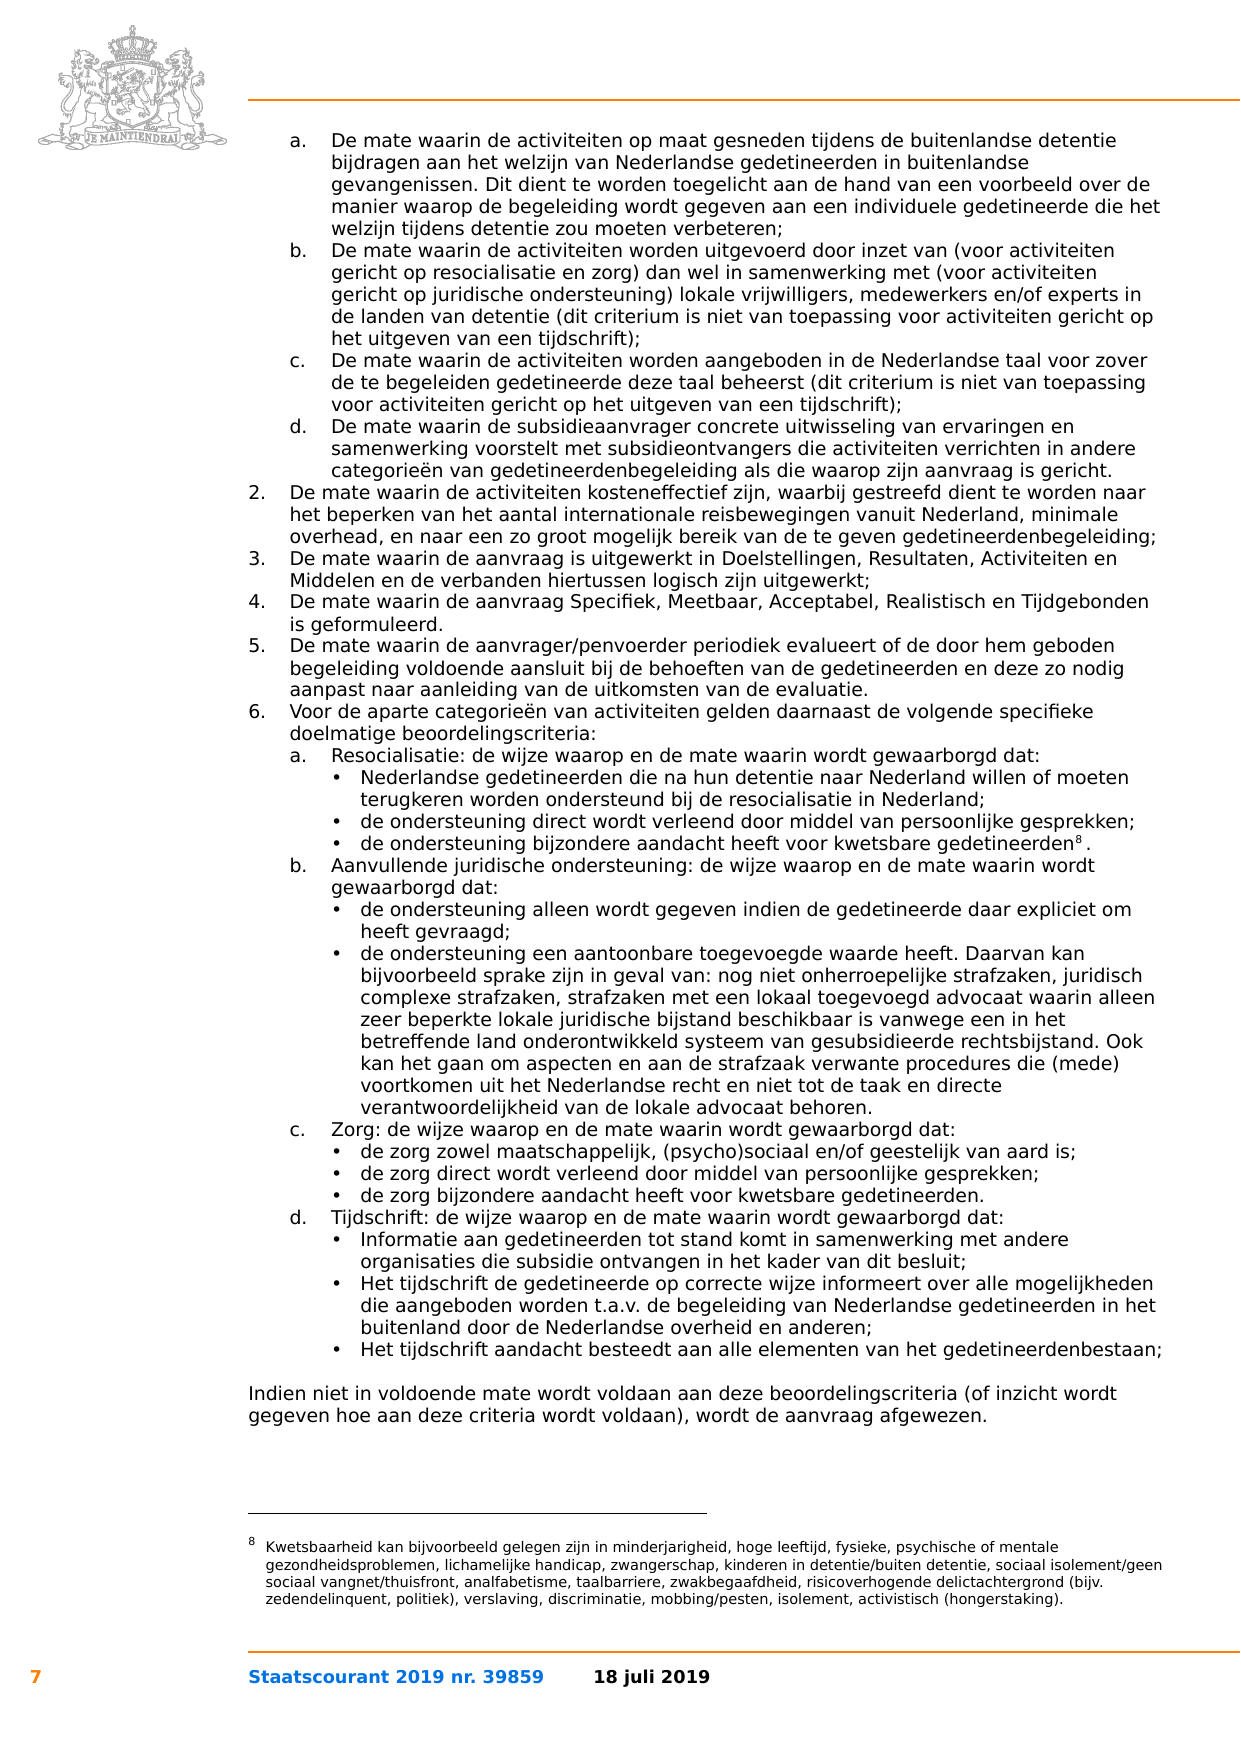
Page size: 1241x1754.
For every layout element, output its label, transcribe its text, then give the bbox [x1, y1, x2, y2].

text b. De mate waarin de activiteiten worden uitgevoerd door inzet van (voor activiteiten gericht op resocialisatie en zorg) dan wel in samenwerking met (voor activiteiten gericht op juridische ondersteuning) lokale vrijwilligers, medewerkers en/of experts in de landen van detentie (dit criterium is niet van toepassing voor activiteiten gericht op het uitgeven van een tijdschrift); [289, 240, 1163, 350]
text • de ondersteuning alleen wordt gegeven indien de gedetineerde daar expliciet om heeft gevraagd; [331, 899, 1163, 943]
text Indien niet in voldoende mate wordt voldaan aan deze beoordelingscriteria (of inzicht wordt gegeven hoe aan deze criteria wordt voldaan), wordt de aanvraag afgewezen. [248, 1383, 1163, 1427]
text • de ondersteuning direct wordt verleend door middel van persoonlijke gesprekken; [331, 811, 1163, 833]
text • de ondersteuning een aantoonbare toegevoegde waarde heeft. Daarvan kan bijvoorbeeld sprake zijn in geval van: nog niet onherroepelijke strafzaken, juridisch complexe strafzaken, strafzaken met een lokaal toegevoegd advocaat waarin alleen zeer beperkte lokale juridische bijstand beschikbaar is vanwege een in het betreffende land onderontwikkeld systeem van gesubsidieerde rechtsbijstand. Ook kan het gaan om aspecten en aan de strafzaak verwante procedures die (mede) voortkomen uit het Nederlandse recht en niet tot de taak en directe verantwoordelijkheid van de lokale advocaat behoren. [331, 943, 1163, 1119]
text • Het tijdschrift de gedetineerde op correcte wijze informeert over alle mogelijkheden die aangeboden worden t.a.v. de begeleiding van Nederlandse gedetineerden in het buitenland door de Nederlandse overheid en anderen; [331, 1273, 1163, 1339]
text • Nederlandse gedetineerden die na hun detentie naar Nederland willen of moeten terugkeren worden ondersteund bij de resocialisatie in Nederland; [331, 767, 1163, 811]
text • de ondersteuning bijzondere aandacht heeft voor kwetsbare gedetineerden. [331, 833, 1163, 855]
text 2. De mate waarin de activiteiten kosteneffectief zijn, waarbij gestreefd dient te worden naar het beperken van het aantal internationale reisbewegingen vanuit Nederland, minimale overhead, en naar een zo groot mogelijk bereik van de te geven gedetineerdenbegeleiding; [248, 482, 1163, 547]
text c. De mate waarin de activiteiten worden aangeboden in de Nederlandse taal voor zover de te begeleiden gedetineerde deze taal beheerst (dit criterium is niet van toepassing voor activiteiten gericht op het uitgeven van een tijdschrift); [289, 350, 1163, 416]
picture [38, 25, 227, 150]
text 4. De mate waarin de aanvraag Specifiek, Meetbaar, Acceptabel, Realistisch en Tijdgebonden is geformuleerd. [248, 591, 1163, 635]
text d. De mate waarin de subsidieaanvrager concrete uitwisseling van ervaringen en samenwerking voorstelt met subsidieontvangers die activiteiten verrichten in andere categorieën van gedetineerdenbegeleiding als die waarop zijn aanvraag is gericht. [289, 416, 1163, 482]
text 5. De mate waarin de aanvrager/penvoerder periodiek evalueert of de door hem geboden begeleiding voldoende aansluit bij de behoeften van de gedetineerden en deze zo nodig aanpast naar aanleiding van de uitkomsten van de evaluatie. [248, 635, 1163, 701]
text • de zorg zowel maatschappelijk, (psycho)sociaal en/of geestelijk van aard is; [331, 1141, 1163, 1163]
text b. Aanvullende juridische ondersteuning: de wijze waarop en de mate waarin wordt gewaarborgd dat: [289, 855, 1163, 899]
text • de zorg bijzondere aandacht heeft voor kwetsbare gedetineerden. [331, 1185, 1163, 1207]
text • de zorg direct wordt verleend door middel van persoonlijke gesprekken; [331, 1163, 1163, 1185]
text Kwetsbaarheid kan bijvoorbeeld gelegen zijn in minderjarigheid, hoge leeftijd, fysieke, psychische of mentale gezondheidsproblemen, lichamelijke handicap, zwangerschap, kinderen in detentie/buiten detentie, sociaal isolement/geen sociaal vangnet/thuisfront, analfabetisme, taalbarriere, zwakbegaafdheid, risicoverhogende delictachtergrond (bijv. zedendelinquent, politiek), verslaving, discriminatie, mobbing/pesten, isolement, activistisch (hongerstaking). [248, 1535, 1163, 1608]
text c. Zorg: de wijze waarop en de mate waarin wordt gewaarborgd dat: [289, 1119, 1163, 1141]
text 3. De mate waarin de aanvraag is uitgewerkt in Doelstellingen, Resultaten, Activiteiten en Middelen en de verbanden hiertussen logisch zijn uitgewerkt; [248, 547, 1163, 591]
text • Het tijdschrift aandacht besteedt aan alle elementen van het gedetineerdenbestaan; [331, 1339, 1163, 1361]
text 6. Voor de aparte categorieën van activiteiten gelden daarnaast de volgende specifieke doelmatige beoordelingscriteria: [248, 701, 1163, 745]
text a. Resocialisatie: de wijze waarop en de mate waarin wordt gewaarborgd dat: [289, 745, 1163, 767]
text a. De mate waarin de activiteiten op maat gesneden tijdens de buitenlandse detentie bijdragen aan het welzijn van Nederlandse gedetineerden in buitenlandse gevangenissen. Dit dient te worden toegelicht aan de hand van een voorbeeld over de manier waarop de begeleiding wordt gegeven aan een individuele gedetineerde die het welzijn tijdens detentie zou moeten verbeteren; [289, 130, 1163, 240]
text d. Tijdschrift: de wijze waarop en de mate waarin wordt gewaarborgd dat: [289, 1207, 1163, 1229]
text • Informatie aan gedetineerden tot stand komt in samenwerking met andere organisaties die subsidie ontvangen in het kader van dit besluit; [331, 1229, 1163, 1273]
